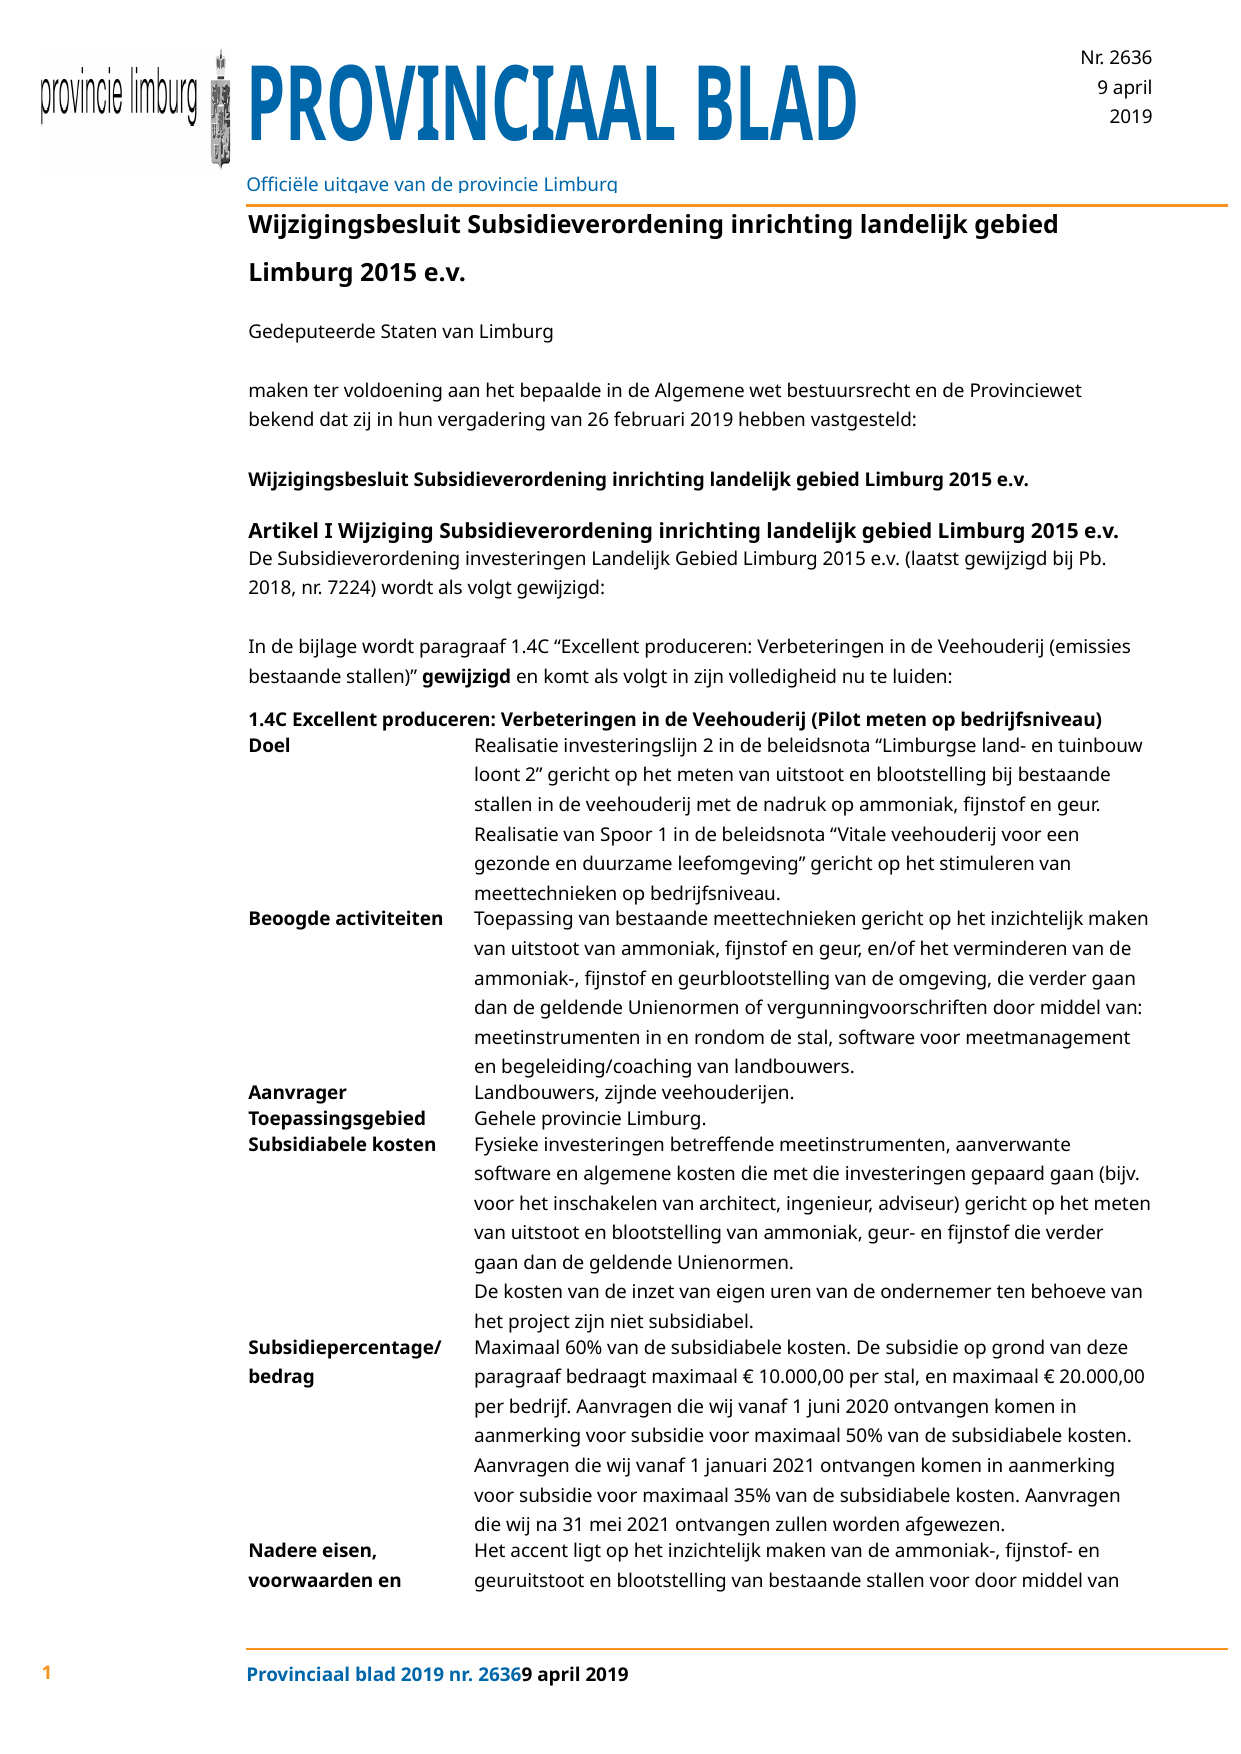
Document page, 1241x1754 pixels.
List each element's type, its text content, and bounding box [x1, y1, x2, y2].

text maken ter voldoening aan het bepaalde in de Algemene wet bestuursrecht en de Provinciewet bekend dat zij in hun vergadering van 26 februari 2019 hebben vastgesteld: [248, 377, 1152, 432]
table_cell Gehele provincie Limburg. [474, 1105, 1152, 1131]
text Wijzigingsbesluit Subsidieverordening inrichting landelijk gebied Limburg 2015 e.v. [248, 207, 1152, 288]
table_cell Het accent ligt op het inzichtelijk maken van de ammoniak-, fijnstof- en geuruitstoot en blootstelling van bestaande stallen voor door middel van [474, 1537, 1152, 1592]
text De Subsidieverordening investeringen Landelijk Gebied Limburg 2015 e.v. (laatst gewijzigd bij Pb. 2018, nr. 7224) wordt als volgt gewijzigd: [248, 545, 1152, 600]
table_header Doel [248, 732, 474, 906]
table_cell Toepassing van bestaande meettechnieken gericht op het inzichtelijk maken van uitstoot van ammoniak, fijnstof en geur, en/of het verminderen van de ammoniak-, fijnstof en geurblootstelling van de omgeving, die verder gaan dan de geldende Unienormen of vergunningvoorschriften door middel van: meetinstrumenten in en rondom de stal, software voor meetmanagement en begeleiding/coaching van landbouwers. [474, 906, 1152, 1079]
picture [41, 47, 231, 172]
table_cell Aanvrager [248, 1079, 474, 1105]
table_cell Landbouwers, zijnde veehouderijen. [474, 1079, 1152, 1105]
table_header Realisatie investeringslijn 2 in de beleidsnota “Limburgse land- en tuinbouw loont 2” gericht op het meten van uitstoot en blootstelling bij bestaande stallen in de veehouderij met de nadruk op ammoniak, fijnstof en geur. Realisatie van Spoor 1 in de beleidsnota “Vitale veehouderij voor een gezonde en duurzame leefomgeving” gericht op het stimuleren van meettechnieken op bedrijfsniveau. [474, 732, 1152, 906]
table_cell Toepassingsgebied [248, 1105, 474, 1131]
text Wijzigingsbesluit Subsidieverordening inrichting landelijk gebied Limburg 2015 e.v. [248, 466, 1152, 492]
table_cell Fysieke investeringen betreffende meetinstrumenten, aanverwante software en algemene kosten die met die investeringen gepaard gaan (bijv. voor het inschakelen van architect, ingenieur, adviseur) gericht op het meten van uitstoot en blootstelling van ammoniak, geur- en fijnstof die verder gaan dan de geldende Unienormen. De kosten van de inzet van eigen uren van de ondernemer ten behoeve van het project zijn niet subsidiabel. [474, 1131, 1152, 1334]
table_cell Subsidiabele kosten [248, 1131, 474, 1334]
table_cell Beoogde activiteiten [248, 906, 474, 1079]
text Gedeputeerde Staten van Limburg [248, 318, 1152, 344]
table_cell Nadere eisen, voorwaarden en [248, 1537, 474, 1592]
text 1.4C Excellent produceren: Verbeteringen in de Veehouderij (Pilot meten op bedrijfsniveau) [248, 706, 1152, 732]
table_cell Subsidiepercentage/bedrag [248, 1334, 474, 1537]
text Artikel I Wijziging Subsidieverordening inrichting landelijk gebied Limburg 2015 e.v. [248, 516, 1152, 545]
table_cell Maximaal 60% van de subsidiabele kosten. De subsidie op grond van deze paragraaf bedraagt maximaal € 10.000,00 per stal, en maximaal € 20.000,00 per bedrijf. Aanvragen die wij vanaf 1 juni 2020 ontvangen komen in aanmerking voor subsidie voor maximaal 50% van de subsidiabele kosten. Aanvragen die wij vanaf 1 januari 2021 ontvangen komen in aanmerking voor subsidie voor maximaal 35% van de subsidiabele kosten. Aanvragen die wij na 31 mei 2021 ontvangen zullen worden afgewezen. [474, 1334, 1152, 1537]
text In de bijlage wordt paragraaf 1.4C “Excellent produceren: Verbeteringen in de Veehouderij (emissies bestaande stallen)” gewijzigd en komt als volgt in zijn volledigheid nu te luiden: [248, 633, 1152, 689]
